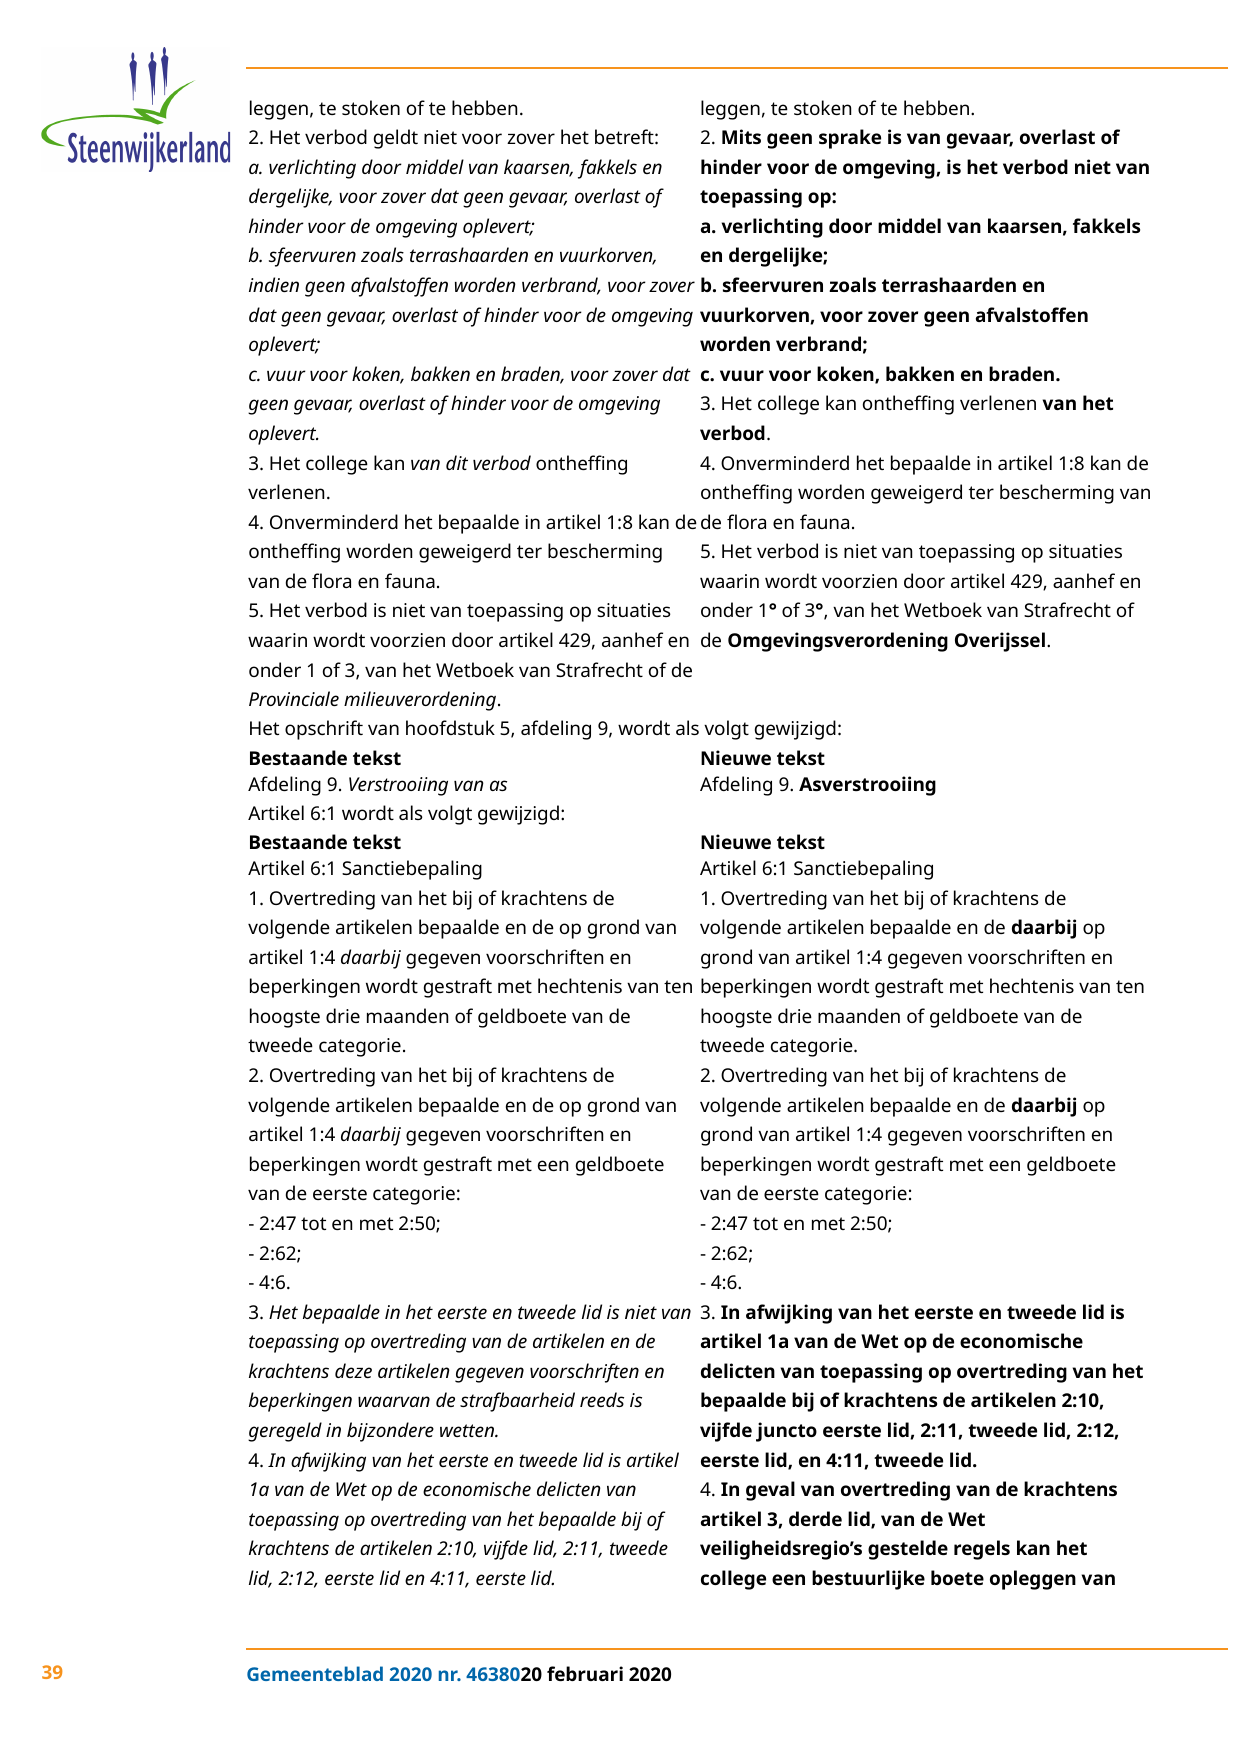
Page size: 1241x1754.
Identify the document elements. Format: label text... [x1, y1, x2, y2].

text Het opschrift van hoofdstuk 5, afdeling 9, wordt als volgt gewijzigd: [248, 715, 1152, 741]
table_cell Artikel 6:1 Sanctiebepaling 1. Overtreding van het bij of krachtens de volgende artikelen bepaalde en de daarbij op grond van artikel 1:4 gegeven voorschriften en beperkingen wordt gestraft met hechtenis van ten hoogste drie maanden of geldboete van de tweede categorie. 2. Overtreding van het bij of krachtens de volgende artikelen bepaalde en de daarbij op grond van artikel 1:4 gegeven voorschriften en beperkingen wordt gestraft met een geldboete van de eerste categorie: - 2:47 tot en met 2:50; - 2:62; - 4:6. 3. In afwijking van het eerste en tweede lid is artikel 1a van de Wet op de economische delicten van toepassing op overtreding van het bepaalde bij of krachtens de artikelen 2:10, vijfde juncto eerste lid, 2:11, tweede lid, 2:12, eerste lid, en 4:11, tweede lid. 4. In geval van overtreding van de krachtens artikel 3, derde lid, van de Wet veiligheidsregio’s gestelde regels kan het college een bestuurlijke boete opleggen van [700, 855, 1152, 1591]
table_cell Afdeling 9. Asverstrooiing [700, 771, 1152, 797]
table_cell Afdeling 9. Verstrooiing van as [248, 771, 700, 797]
table_cell Artikel 6:1 Sanctiebepaling 1. Overtreding van het bij of krachtens de volgende artikelen bepaalde en de op grond van artikel 1:4 daarbij gegeven voorschriften en beperkingen wordt gestraft met hechtenis van ten hoogste drie maanden of geldboete van de tweede categorie. 2. Overtreding van het bij of krachtens de volgende artikelen bepaalde en de op grond van artikel 1:4 daarbij gegeven voorschriften en beperkingen wordt gestraft met een geldboete van de eerste categorie: - 2:47 tot en met 2:50; - 2:62; - 4:6. 3. Het bepaalde in het eerste en tweede lid is niet van toepassing op overtreding van de artikelen en de krachtens deze artikelen gegeven voorschriften en beperkingen waarvan de strafbaarheid reeds is geregeld in bijzondere wetten. 4. In afwijking van het eerste en tweede lid is artikel 1a van de Wet op de economische delicten van toepassing op overtreding van het bepaalde bij of krachtens de artikelen 2:10, vijfde lid, 2:11, tweede lid, 2:12, eerste lid en 4:11, eerste lid. [248, 855, 700, 1591]
table_cell leggen, te stoken of te hebben. 2. Het verbod geldt niet voor zover het betreft: a. verlichting door middel van kaarsen, fakkels en dergelijke, voor zover dat geen gevaar, overlast of hinder voor de omgeving oplevert; b. sfeervuren zoals terrashaarden en vuurkorven, indien geen afvalstoffen worden verbrand, voor zover dat geen gevaar, overlast of hinder voor de omgeving oplevert; c. vuur voor koken, bakken en braden, voor zover dat geen gevaar, overlast of hinder voor de omgeving oplevert. 3. Het college kan van dit verbod ontheffing verlenen. 4. Onverminderd het bepaalde in artikel 1:8 kan de ontheffing worden geweigerd ter bescherming van de flora en fauna. 5. Het verbod is niet van toepassing op situaties waarin wordt voorzien door artikel 429, aanhef en onder 1 of 3, van het Wetboek van Strafrecht of de Provinciale milieuverordening. [248, 95, 700, 712]
text Artikel 6:1 wordt als volgt gewijzigd: [248, 800, 1152, 826]
table_cell leggen, te stoken of te hebben. 2. Mits geen sprake is van gevaar, overlast of hinder voor de omgeving, is het verbod niet van toepassing op: a. verlichting door middel van kaarsen, fakkels en dergelijke; b. sfeervuren zoals terrashaarden en vuurkorven, voor zover geen afvalstoffen worden verbrand; c. vuur voor koken, bakken en braden. 3. Het college kan ontheffing verlenen van het verbod. 4. Onverminderd het bepaalde in artikel 1:8 kan de ontheffing worden geweigerd ter bescherming van de flora en fauna. 5. Het verbod is niet van toepassing op situaties waarin wordt voorzien door artikel 429, aanhef en onder 1° of 3°, van het Wetboek van Strafrecht of de Omgevingsverordening Overijssel. [700, 95, 1152, 712]
table_header Bestaande tekst [248, 830, 700, 855]
picture [41, 47, 231, 172]
table_header Bestaande tekst [248, 745, 700, 771]
table_header Nieuwe tekst [700, 745, 1152, 771]
table_header Nieuwe tekst [700, 830, 1152, 855]
